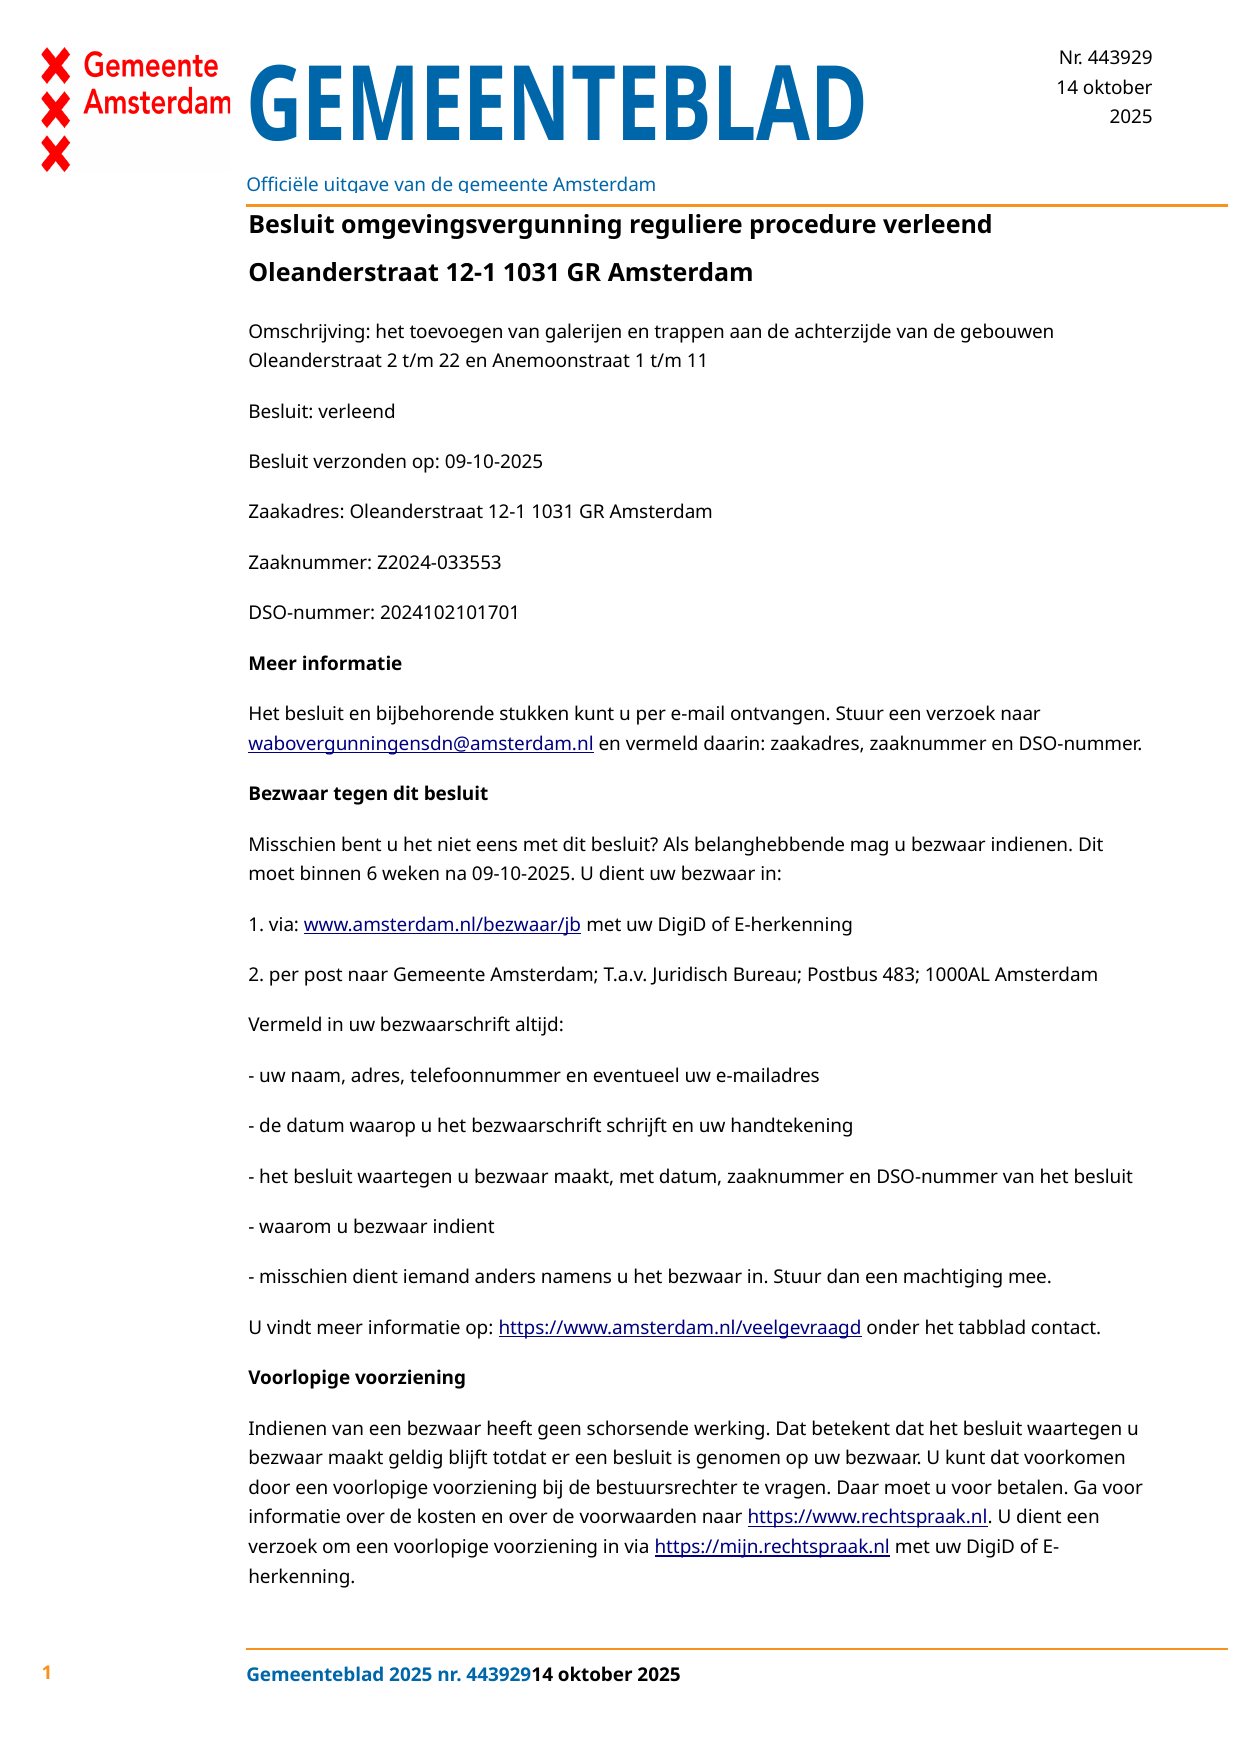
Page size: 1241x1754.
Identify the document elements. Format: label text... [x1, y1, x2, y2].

text - uw naam, adres, telefoonnummer en eventueel uw e-mailadres [248, 1062, 1152, 1088]
text Besluit verzonden op: 09-10-2025 [248, 448, 1152, 474]
text Zaaknummer: Z2024-033553 [248, 549, 1152, 575]
text Zaakadres: Oleanderstraat 12-1 1031 GR Amsterdam [248, 499, 1152, 524]
text Het besluit en bijbehorende stukken kunt u per e-mail ontvangen. Stuur een verzoek naar wabovergunningensdn@amsterdam.nl en vermeld daarin: zaakadres, zaaknummer en DSO-nummer. [248, 700, 1152, 756]
text Vermeld in uw bezwaarschrift altijd: [248, 1012, 1152, 1037]
text - misschien dient iemand anders namens u het bezwaar in. Stuur dan een machtiging mee. [248, 1264, 1152, 1289]
text Besluit: verleend [248, 398, 1152, 424]
text Besluit omgevingsvergunning reguliere procedure verleend Oleanderstraat 12-1 1031 GR Amsterdam [248, 207, 1152, 288]
text Indienen van een bezwaar heeft geen schorsende werking. Dat betekent dat het besluit waartegen u bezwaar maakt geldig blijft totdat er een besluit is genomen op uw bezwaar. U kunt dat voorkomen door een voorlopige voorziening bij de bestuursrechter te vragen. Daar moet u voor betalen. Ga voor informatie over de kosten en over de voorwaarden naar https://www.rechtspraak.nl. U dient een verzoek om een voorlopige voorziening in via https://mijn.rechtspraak.nl met uw DigiD of E-herkenning. [248, 1415, 1152, 1589]
text Omschrijving: het toevoegen van galerijen en trappen aan de achterzijde van de gebouwen Oleanderstraat 2 t/m 22 en Anemoonstraat 1 t/m 11 [248, 318, 1152, 373]
text DSO-nummer: 2024102101701 [248, 599, 1152, 625]
text U vindt meer informatie op: https://www.amsterdam.nl/veelgevraagd onder het tabblad contact. [248, 1314, 1152, 1340]
text 2. per post naar Gemeente Amsterdam; T.a.v. Juridisch Bureau; Postbus 483; 1000AL Amsterdam [248, 961, 1152, 987]
text Meer informatie [248, 650, 1152, 676]
picture [41, 47, 231, 172]
text - het besluit waartegen u bezwaar maakt, met datum, zaaknummer en DSO-nummer van het besluit [248, 1163, 1152, 1189]
text 1. via: www.amsterdam.nl/bezwaar/jb met uw DigiD of E-herkenning [248, 911, 1152, 937]
text - waarom u bezwaar indient [248, 1213, 1152, 1239]
text Voorlopige voorziening [248, 1364, 1152, 1390]
text Bezwaar tegen dit besluit [248, 780, 1152, 806]
text - de datum waarop u het bezwaarschrift schrijft en uw handtekening [248, 1112, 1152, 1138]
text Misschien bent u het niet eens met dit besluit? Als belanghebbende mag u bezwaar indienen. Dit moet binnen 6 weken na 09-10-2025. U dient uw bezwaar in: [248, 831, 1152, 886]
